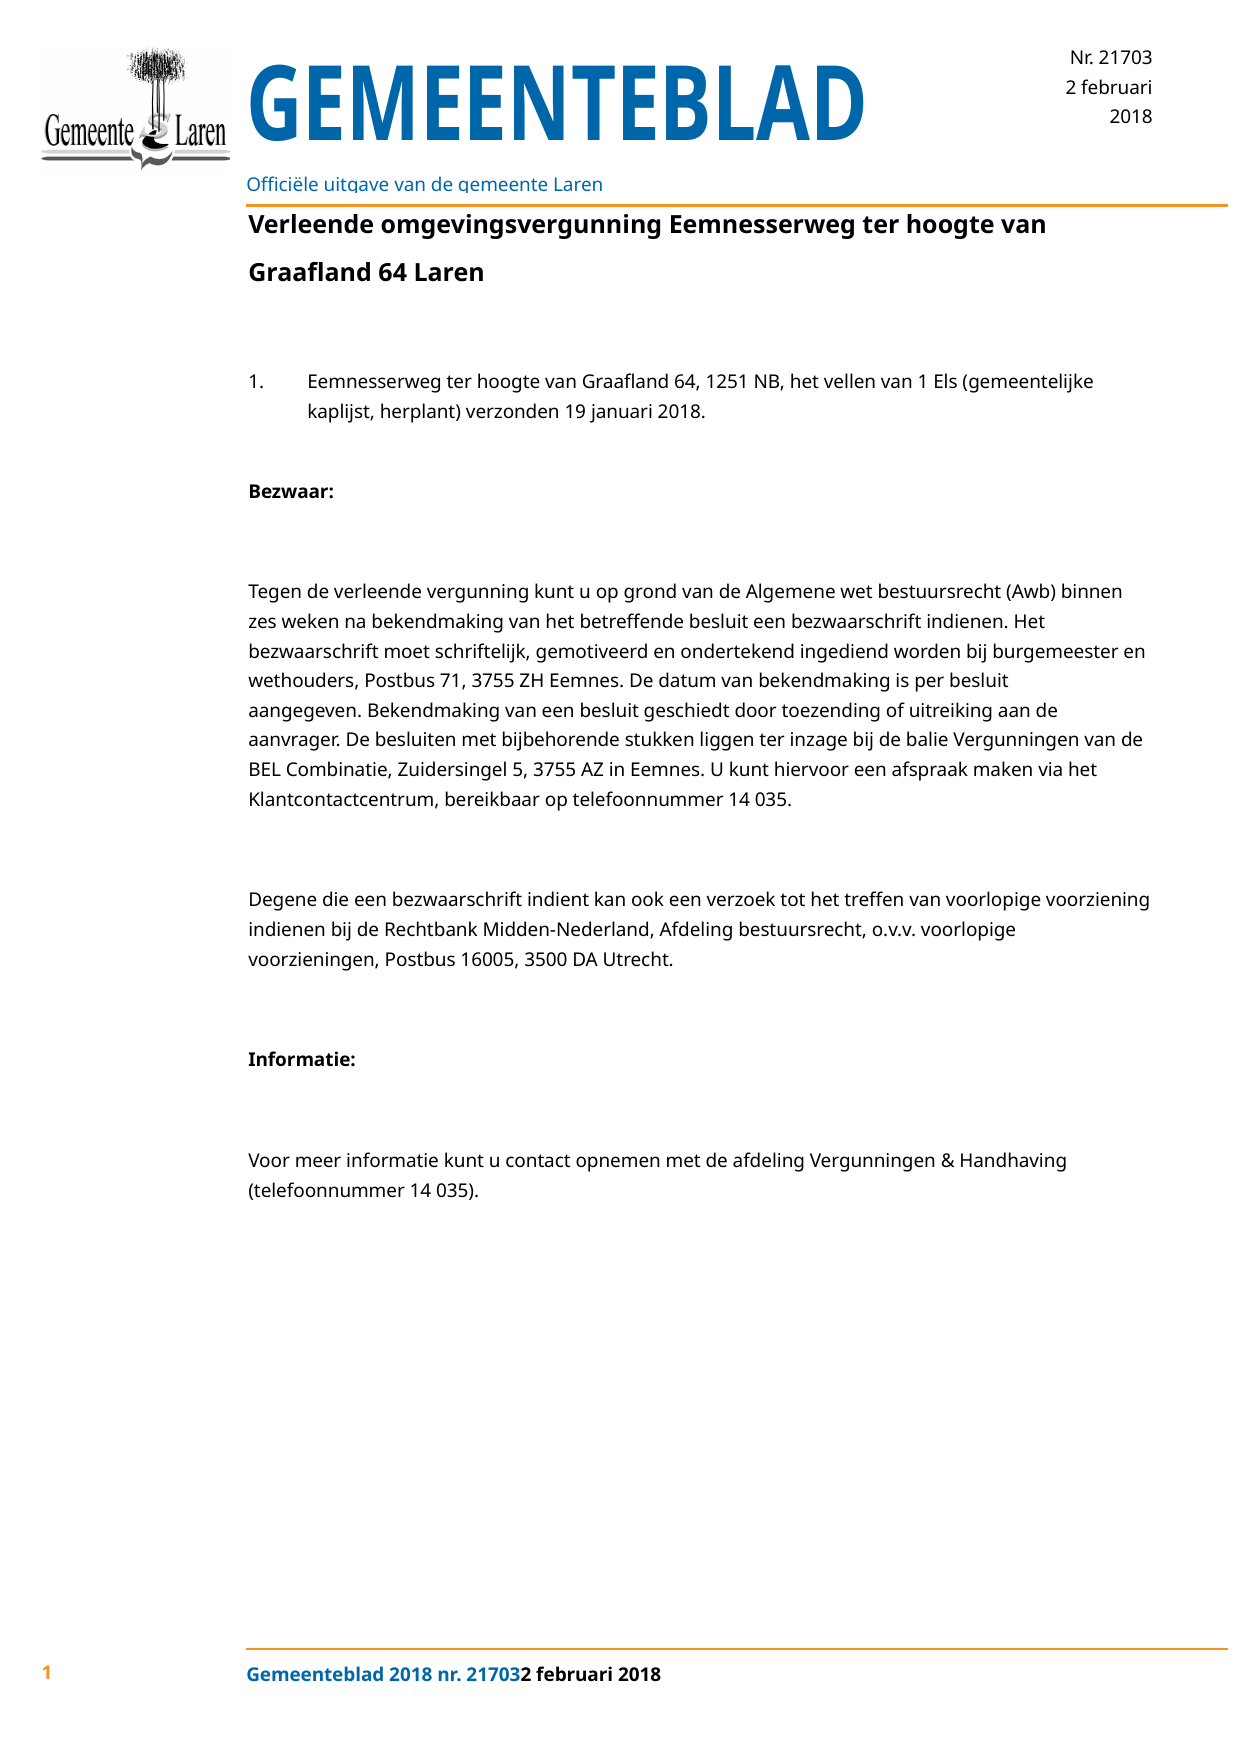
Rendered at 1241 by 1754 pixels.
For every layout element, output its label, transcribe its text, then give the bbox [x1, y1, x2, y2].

text Verleende omgevingsvergunning Eemnesserweg ter hoogte van Graafland 64 Laren [248, 207, 1152, 288]
text Voor meer informatie kunt u contact opnemen met de afdeling Vergunningen & Handhaving (telefoonnummer 14 035). [248, 1147, 1152, 1203]
list Eemnesserweg ter hoogte van Graafland 64, 1251 NB, het vellen van 1 Els (gemeentelijke kaplijst, herplant) verzonden 19 januari 2018. [248, 368, 1152, 424]
picture [41, 47, 231, 172]
text Degene die een bezwaarschrift indient kan ook een verzoek tot het treffen van voorlopige voorziening indienen bij de Rechtbank Midden-Nederland, Afdeling bestuursrecht, o.v.v. voorlopige voorzieningen, Postbus 16005, 3500 DA Utrecht. [248, 887, 1152, 972]
text Bezwaar: [248, 478, 1152, 504]
text Informatie: [248, 1047, 1152, 1072]
text Tegen de verleende vergunning kunt u op grond van de Algemene wet bestuursrecht (Awb) binnen zes weken na bekendmaking van het betreffende besluit een bezwaarschrift indienen. Het bezwaarschrift moet schriftelijk, gemotiveerd en ondertekend ingediend worden bij burgemeester en wethouders, Postbus 71, 3755 ZH Eemnes. De datum van bekendmaking is per besluit aangegeven. Bekendmaking van een besluit geschiedt door toezending of uitreiking aan de aanvrager. De besluiten met bijbehorende stukken liggen ter inzage bij de balie Vergunningen van de BEL Combinatie, Zuidersingel 5, 3755 AZ in Eemnes. U kunt hiervoor een afspraak maken via het Klantcontactcentrum, bereikbaar op telefoonnummer 14 035. [248, 579, 1152, 812]
